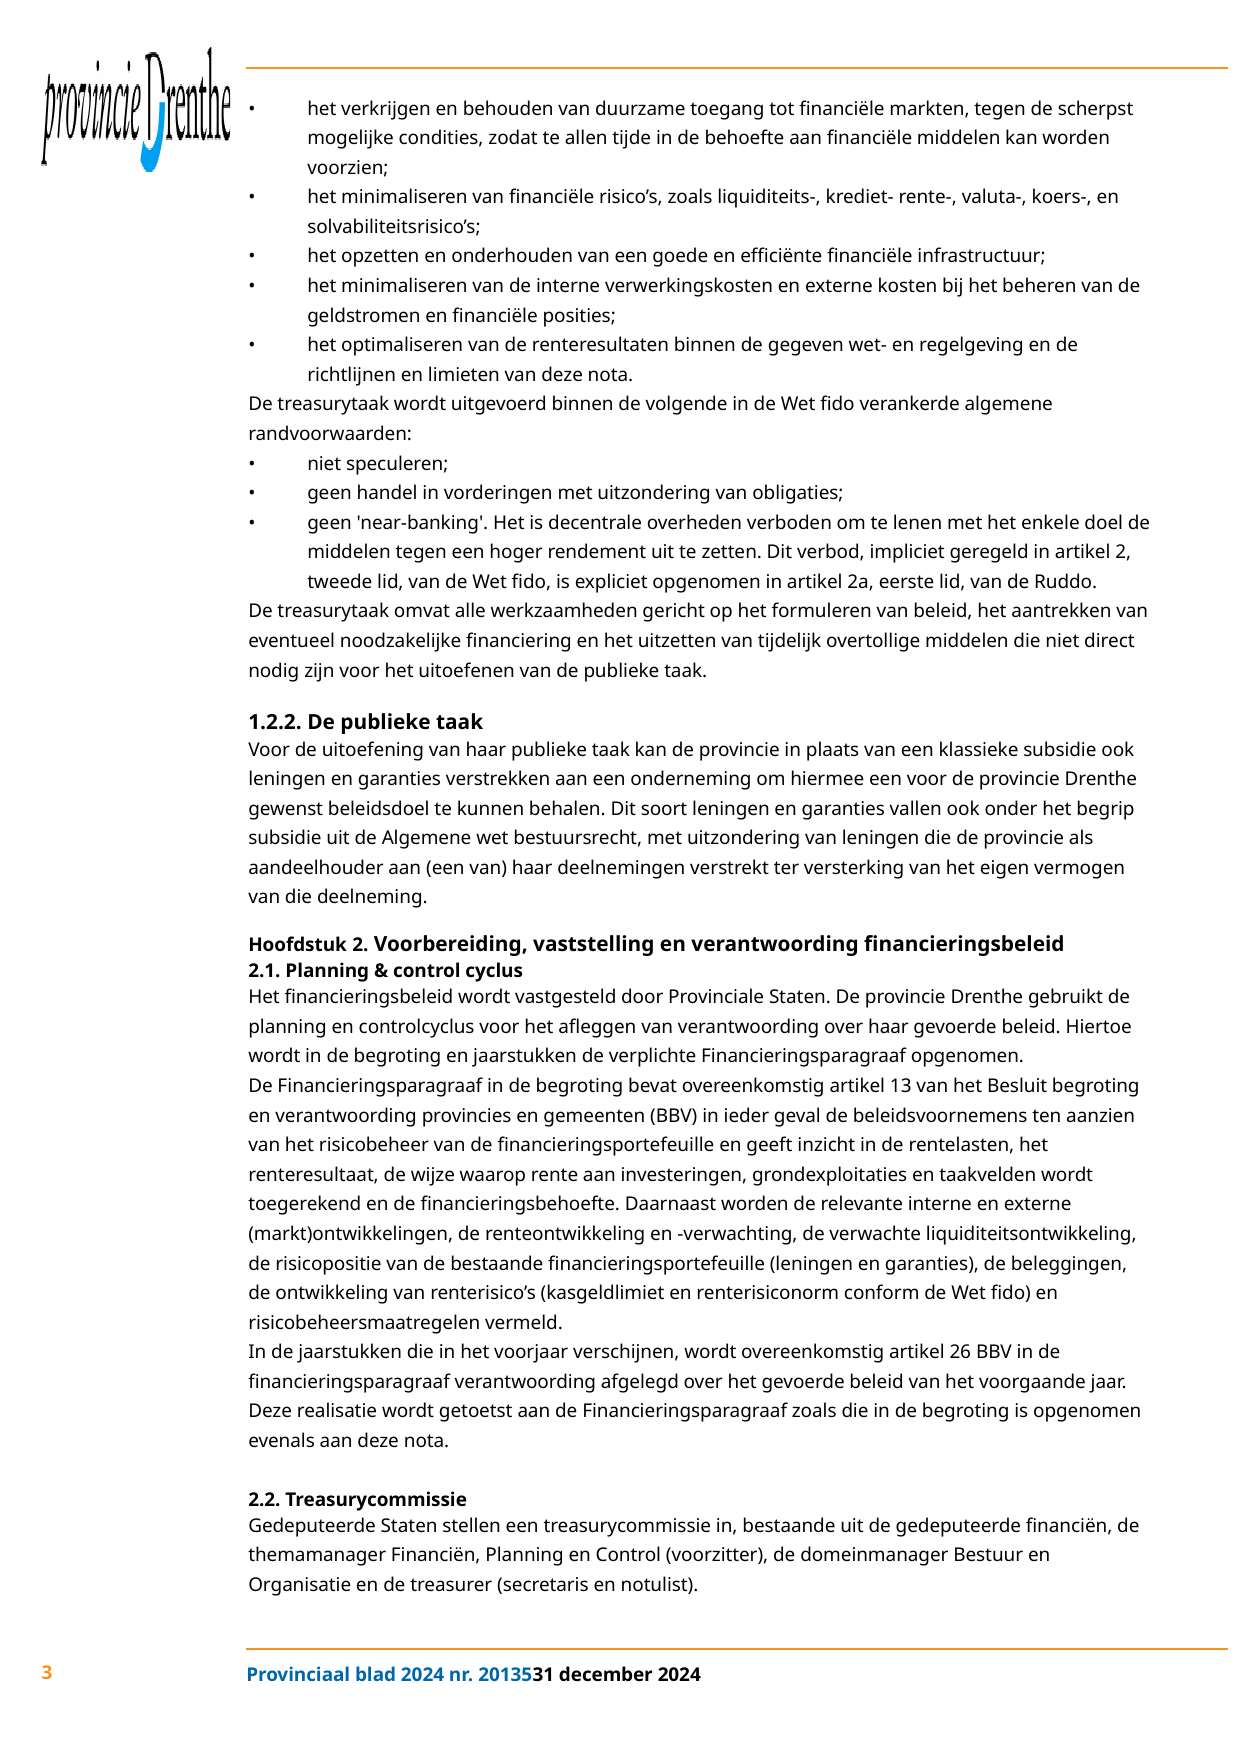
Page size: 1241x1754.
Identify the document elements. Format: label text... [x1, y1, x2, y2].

list het minimaliseren van de interne verwerkingskosten en externe kosten bij het beheren van de geldstromen en financiële posities; [248, 272, 1152, 328]
list geen handel in vorderingen met uitzondering van obligaties; [248, 479, 1152, 505]
text 2.1. Planning & control cyclus [248, 958, 1152, 983]
text Hoofdstuk 2. Voorbereiding, vaststelling en verantwoording financieringsbeleid [248, 929, 1152, 958]
text 1.2.2. De publieke taak [248, 707, 1152, 736]
list het opzetten en onderhouden van een goede en efficiënte financiële infrastructuur; [248, 243, 1152, 268]
list geen 'near-banking'. Het is decentrale overheden verboden om te lenen met het enkele doel de middelen tegen een hoger rendement uit te zetten. Dit verbod, impliciet geregeld in artikel 2, tweede lid, van de Wet fido, is expliciet opgenomen in artikel 2a, eerste lid, van de Ruddo. [248, 509, 1152, 594]
text De treasurytaak wordt uitgevoerd binnen de volgende in de Wet fido verankerde algemene randvoorwaarden: [248, 391, 1152, 446]
list het minimaliseren van financiële risico’s, zoals liquiditeits-, krediet- rente-, valuta-, koers-, en solvabiliteitsrisico’s; [248, 183, 1152, 239]
text 2.2. Treasurycommissie [248, 1486, 1152, 1512]
text Gedeputeerde Staten stellen een treasurycommissie in, bestaande uit de gedeputeerde financiën, de themamanager Financiën, Planning en Control (voorzitter), de domeinmanager Bestuur en Organisatie en de treasurer (secretaris en notulist). [248, 1512, 1152, 1597]
list niet speculeren; [248, 450, 1152, 476]
text In de jaarstukken die in het voorjaar verschijnen, wordt overeenkomstig artikel 26 BBV in de financieringsparagraaf verantwoording afgelegd over het gevoerde beleid van het voorgaande jaar. Deze realisatie wordt getoetst aan de Financieringsparagraaf zoals die in de begroting is opgenomen evenals aan deze nota. [248, 1338, 1152, 1453]
text De Financieringsparagraaf in de begroting bevat overeenkomstig artikel 13 van het Besluit begroting en verantwoording provincies en gemeenten (BBV) in ieder geval de beleidsvoornemens ten aanzien van het risicobeheer van de financieringsportefeuille en geeft inzicht in de rentelasten, het renteresultaat, de wijze waarop rente aan investeringen, grondexploitaties en taakvelden wordt toegerekend en de financieringsbehoefte. Daarnaast worden de relevante interne en externe (markt)ontwikkelingen, de renteontwikkeling en -verwachting, de verwachte liquiditeitsontwikkeling, de risicopositie van de bestaande financieringsportefeuille (leningen en garanties), de beleggingen, de ontwikkeling van renterisico’s (kasgeldlimiet en renterisiconorm conform de Wet fido) en risicobeheersmaatregelen vermeld. [248, 1072, 1152, 1334]
text Voor de uitoefening van haar publieke taak kan de provincie in plaats van een klassieke subsidie ook leningen en garanties verstrekken aan een onderneming om hiermee een voor de provincie Drenthe gewenst beleidsdoel te kunnen behalen. Dit soort leningen en garanties vallen ook onder het begrip subsidie uit de Algemene wet bestuursrecht, met uitzondering van leningen die de provincie als aandeelhouder aan (een van) haar deelnemingen verstrekt ter versterking van het eigen vermogen van die deelneming. [248, 736, 1152, 909]
text De treasurytaak omvat alle werkzaamheden gericht op het formuleren van beleid, het aantrekken van eventueel noodzakelijke financiering en het uitzetten van tijdelijk overtollige middelen die niet direct nodig zijn voor het uitoefenen van de publieke taak. [248, 598, 1152, 683]
list het verkrijgen en behouden van duurzame toegang tot financiële markten, tegen de scherpst mogelijke condities, zodat te allen tijde in de behoefte aan financiële middelen kan worden voorzien; [248, 95, 1152, 180]
picture [41, 47, 231, 172]
list het optimaliseren van de renteresultaten binnen de gegeven wet- en regelgeving en de richtlijnen en limieten van deze nota. [248, 331, 1152, 387]
text Het financieringsbeleid wordt vastgesteld door Provinciale Staten. De provincie Drenthe gebruikt de planning en controlcyclus voor het afleggen van verantwoording over haar gevoerde beleid. Hiertoe wordt in de begroting en jaarstukken de verplichte Financieringsparagraaf opgenomen. [248, 983, 1152, 1068]
